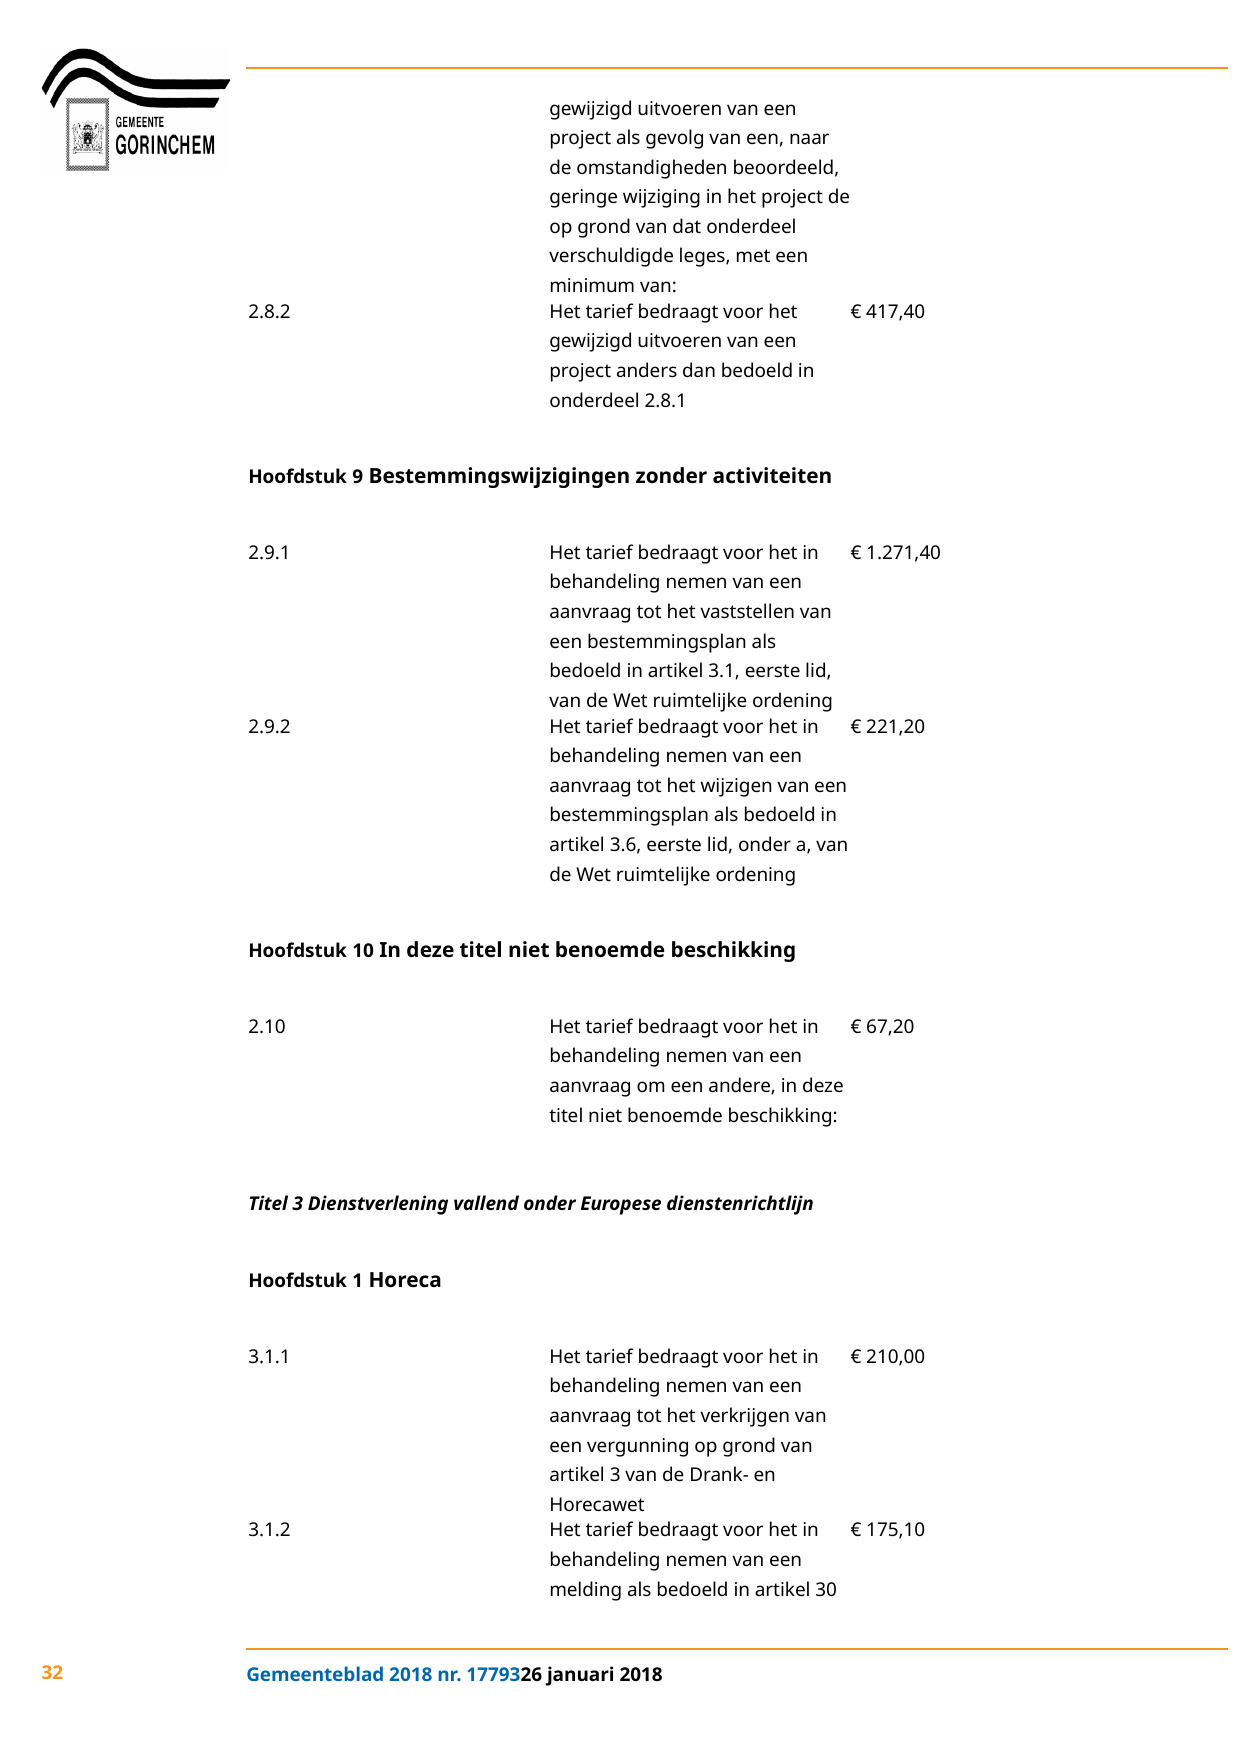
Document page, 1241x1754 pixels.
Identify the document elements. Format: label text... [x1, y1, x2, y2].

table_header Het tarief bedraagt voor het in behandeling nemen van een aanvraag tot het vaststellen van een bestemmingsplan als bedoeld in artikel 3.1, eerste lid, van de Wet ruimtelijke ordening [549, 539, 850, 713]
table_cell € 175,10 [850, 1517, 1152, 1602]
table_header [248, 95, 549, 298]
table_cell Het tarief bedraagt voor het gewijzigd uitvoeren van een project anders dan bedoeld in onderdeel 2.8.1 [549, 298, 850, 412]
table_header 3.1.1 [248, 1343, 549, 1517]
table_header [850, 95, 1152, 298]
table_header € 67,20 [850, 1013, 1152, 1128]
text Hoofdstuk 1 Horeca [248, 1265, 1152, 1294]
table_cell € 417,40 [850, 298, 1152, 412]
table_cell 2.8.2 [248, 298, 549, 412]
text Hoofdstuk 9 Bestemmingswijzigingen zonder activiteiten [248, 461, 1152, 490]
table_cell € 221,20 [850, 713, 1152, 886]
table_header 2.10 [248, 1013, 549, 1128]
table_cell 2.9.2 [248, 713, 549, 886]
table_cell Het tarief bedraagt voor het in behandeling nemen van een melding als bedoeld in artikel 30 [549, 1517, 850, 1602]
table_header gewijzigd uitvoeren van een project als gevolg van een, naar de omstandigheden beoordeeld, geringe wijziging in het project de op grond van dat onderdeel verschuldigde leges, met een minimum van: [549, 95, 850, 298]
table_cell 3.1.2 [248, 1517, 549, 1602]
table_header € 210,00 [850, 1343, 1152, 1517]
table_header Het tarief bedraagt voor het in behandeling nemen van een aanvraag tot het verkrijgen van een vergunning op grond van artikel 3 van de Drank- en Horecawet [549, 1343, 850, 1517]
table_cell Het tarief bedraagt voor het in behandeling nemen van een aanvraag tot het wijzigen van een bestemmingsplan als bedoeld in artikel 3.6, eerste lid, onder a, van de Wet ruimtelijke ordening [549, 713, 850, 886]
text Hoofdstuk 10 In deze titel niet benoemde beschikking [248, 935, 1152, 964]
text Titel 3 Dienstverlening vallend onder Europese dienstenrichtlijn [248, 1190, 1152, 1216]
picture [41, 47, 231, 172]
table_header € 1.271,40 [850, 539, 1152, 713]
table_header 2.9.1 [248, 539, 549, 713]
table_header Het tarief bedraagt voor het in behandeling nemen van een aanvraag om een andere, in deze titel niet benoemde beschikking: [549, 1013, 850, 1128]
